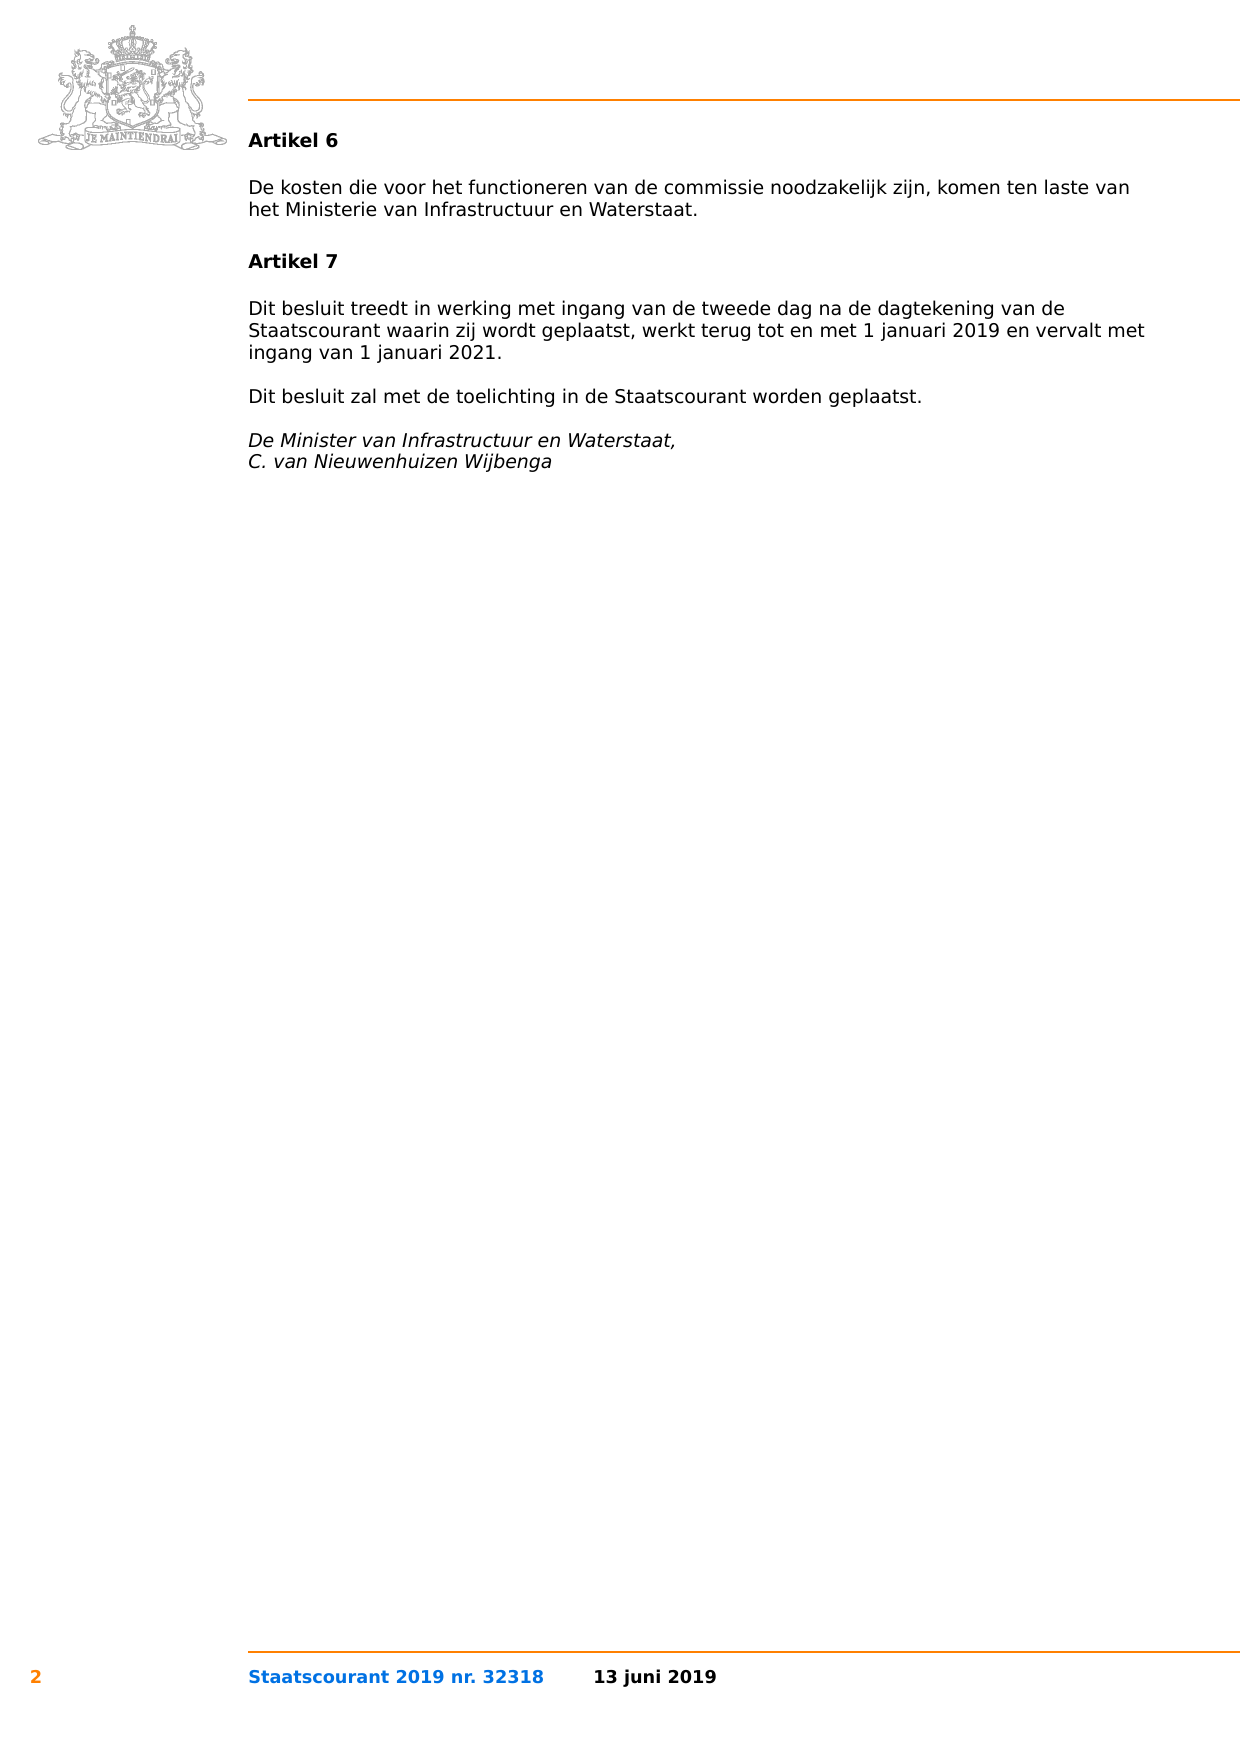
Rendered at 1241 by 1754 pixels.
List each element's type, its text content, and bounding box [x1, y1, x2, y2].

subtitle Artikel 6 [248, 130, 1163, 152]
text Dit besluit treedt in werking met ingang van de tweede dag na de dagtekening van de Staatscourant waarin zij wordt geplaatst, werkt terug tot en met 1 januari 2019 en vervalt met ingang van 1 januari 2021. [248, 298, 1163, 364]
text De kosten die voor het functioneren van de commissie noodzakelijk zijn, komen ten laste van het Ministerie van Infrastructuur en Waterstaat. [248, 177, 1163, 221]
picture [38, 25, 227, 150]
text De Minister van Infrastructuur en Waterstaat, C. van Nieuwenhuizen Wijbenga [248, 429, 1163, 473]
subtitle Artikel 7 [248, 251, 1163, 273]
text Dit besluit zal met de toelichting in de Staatscourant worden geplaatst. [248, 386, 1163, 408]
